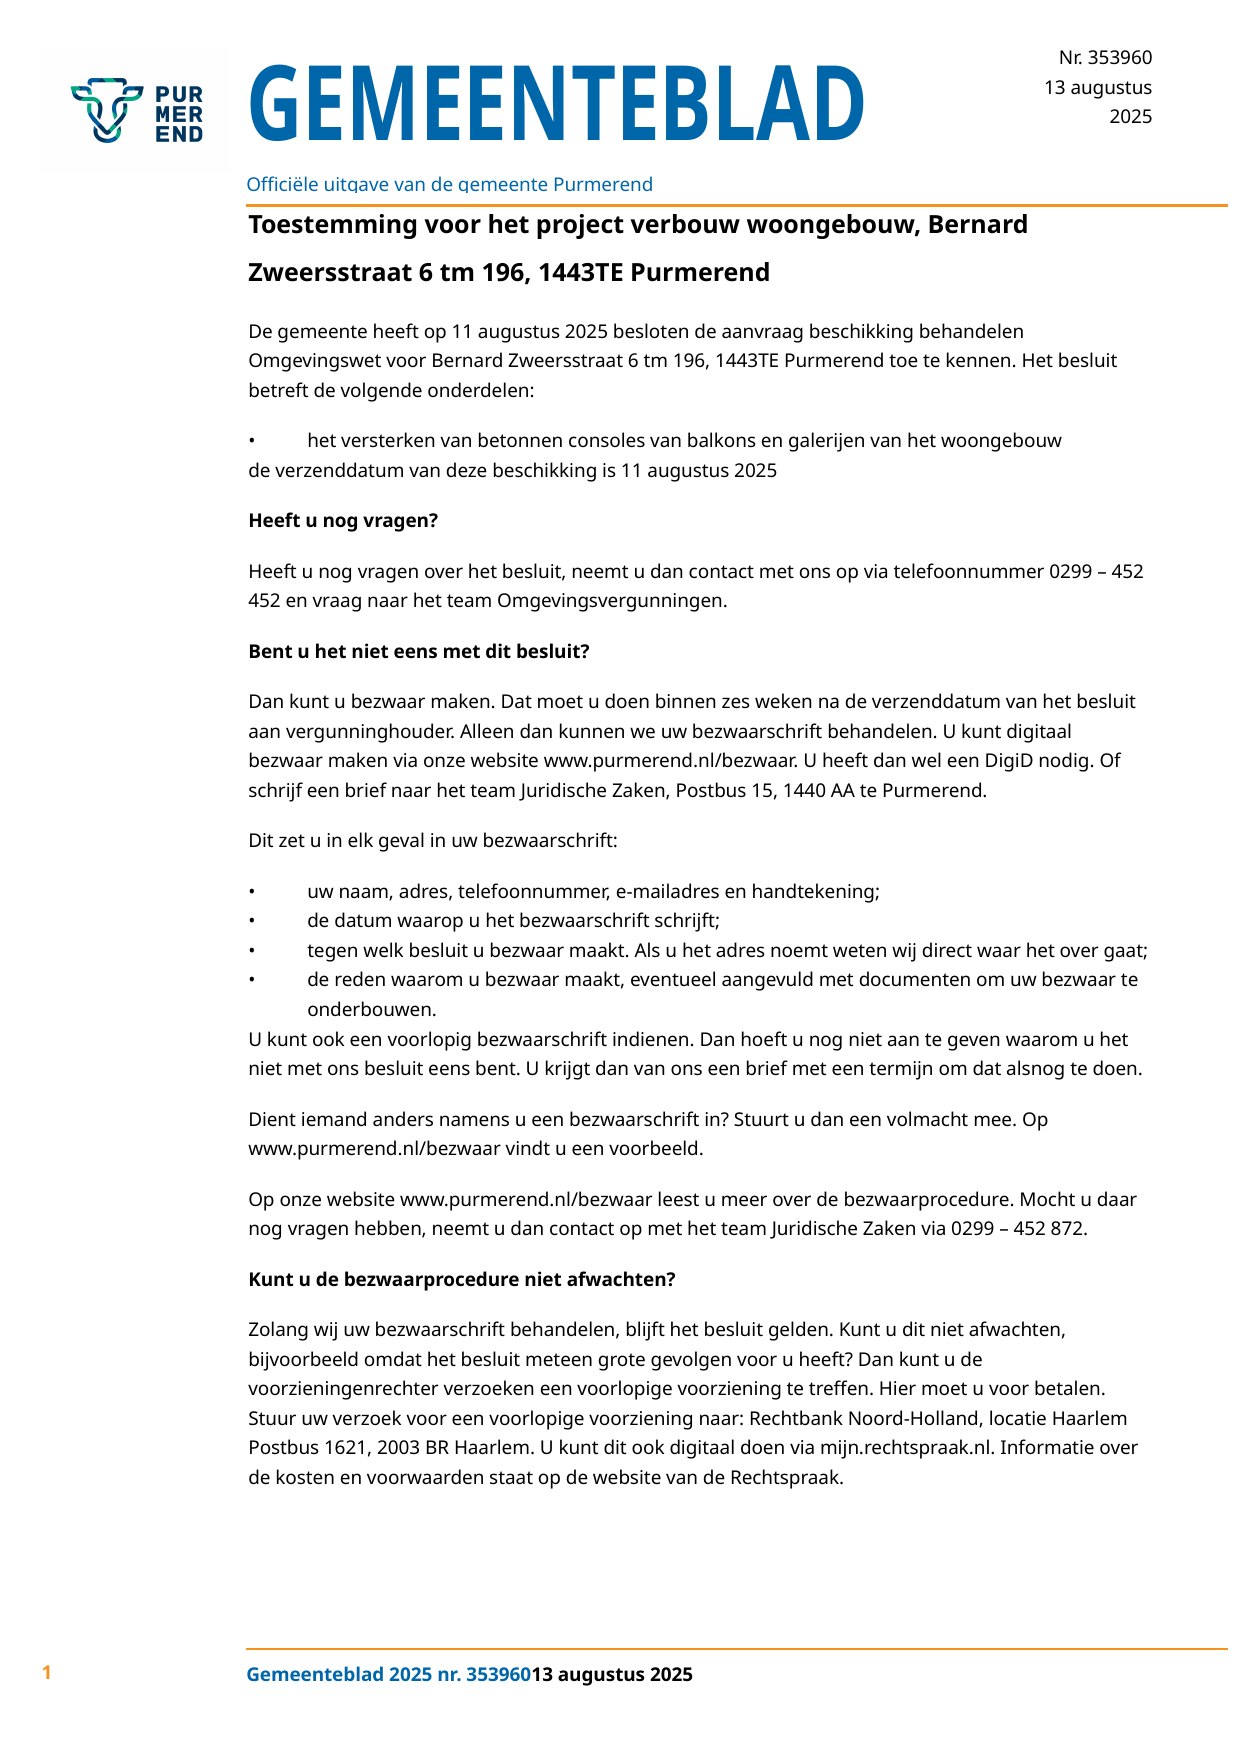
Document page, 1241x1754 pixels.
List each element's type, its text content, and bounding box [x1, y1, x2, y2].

list de reden waarom u bezwaar maakt, eventueel aangevuld met documenten om uw bezwaar te onderbouwen. [248, 967, 1152, 1022]
text Heeft u nog vragen over het besluit, neemt u dan contact met ons op via telefoonnummer 0299 – 452 452 en vraag naar het team Omgevingsvergunningen. [248, 558, 1152, 613]
text Bent u het niet eens met dit besluit? [248, 638, 1152, 664]
text Dient iemand anders namens u een bezwaarschrift in? Stuurt u dan een volmacht mee. Op www.purmerend.nl/bezwaar vindt u een voorbeeld. [248, 1106, 1152, 1161]
text Dan kunt u bezwaar maken. Dat moet u doen binnen zes weken na de verzenddatum van het besluit aan vergunninghouder. Alleen dan kunnen we uw bezwaarschrift behandelen. U kunt digitaal bezwaar maken via onze website www.purmerend.nl/bezwaar. U heeft dan wel een DigiD nodig. Of schrijf een brief naar het team Juridische Zaken, Postbus 15, 1440 AA te Purmerend. [248, 688, 1152, 803]
list de datum waarop u het bezwaarschrift schrijft; [248, 907, 1152, 933]
text Kunt u de bezwaarprocedure niet afwachten? [248, 1266, 1152, 1292]
text De gemeente heeft op 11 augustus 2025 besloten de aanvraag beschikking behandelen Omgevingswet voor Bernard Zweersstraat 6 tm 196, 1443TE Purmerend toe te kennen. Het besluit betreft de volgende onderdelen: [248, 318, 1152, 403]
text U kunt ook een voorlopig bezwaarschrift indienen. Dan hoeft u nog niet aan te geven waarom u het niet met ons besluit eens bent. U krijgt dan van ons een brief met een termijn om dat alsnog te doen. [248, 1026, 1152, 1081]
list het versterken van betonnen consoles van balkons en galerijen van het woongebouw [248, 427, 1152, 453]
picture [41, 47, 231, 172]
text de verzenddatum van deze beschikking is 11 augustus 2025 [248, 457, 1152, 483]
text Zolang wij uw bezwaarschrift behandelen, blijft het besluit gelden. Kunt u dit niet afwachten, bijvoorbeeld omdat het besluit meteen grote gevolgen voor u heeft? Dan kunt u de voorzieningenrechter verzoeken een voorlopige voorziening te treffen. Hier moet u voor betalen. Stuur uw verzoek voor een voorlopige voorziening naar: Rechtbank Noord-Holland, locatie Haarlem Postbus 1621, 2003 BR Haarlem. U kunt dit ook digitaal doen via mijn.rechtspraak.nl. Informatie over de kosten en voorwaarden staat op de website van de Rechtspraak. [248, 1316, 1152, 1490]
text Heeft u nog vragen? [248, 507, 1152, 533]
text Op onze website www.purmerend.nl/bezwaar leest u meer over de bezwaarprocedure. Mocht u daar nog vragen hebben, neemt u dan contact op met het team Juridische Zaken via 0299 – 452 872. [248, 1186, 1152, 1241]
text Toestemming voor het project verbouw woongebouw, Bernard Zweersstraat 6 tm 196, 1443TE Purmerend [248, 207, 1152, 288]
text Dit zet u in elk geval in uw bezwaarschrift: [248, 827, 1152, 853]
list tegen welk besluit u bezwaar maakt. Als u het adres noemt weten wij direct waar het over gaat; [248, 937, 1152, 963]
list uw naam, adres, telefoonnummer, e-mailadres en handtekening; [248, 878, 1152, 904]
